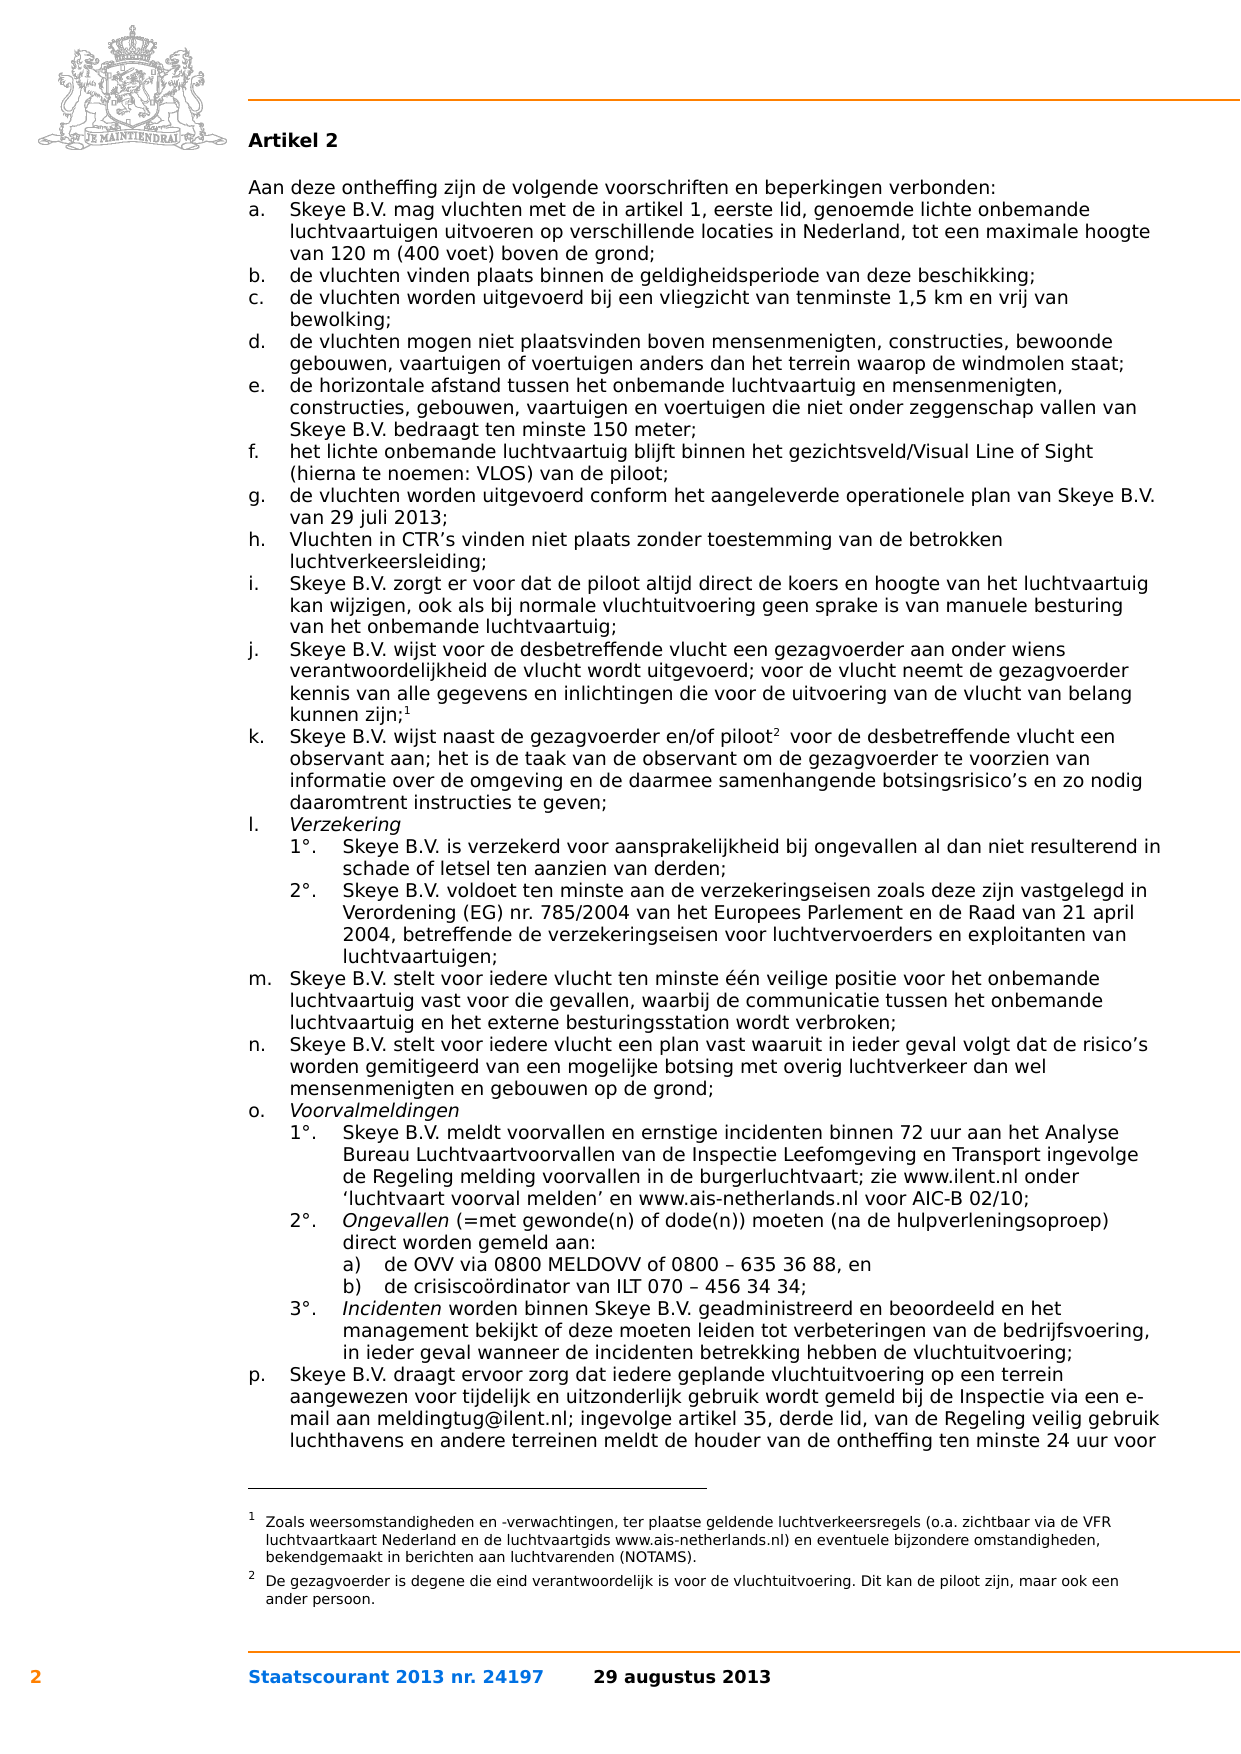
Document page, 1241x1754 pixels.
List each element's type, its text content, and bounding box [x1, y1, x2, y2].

subtitle Artikel 2 [248, 130, 1163, 152]
text g. de vluchten worden uitgevoerd conform het aangeleverde operationele plan van Skeye B.V. van 29 juli 2013; [248, 484, 1163, 528]
text b) de crisiscoördinator van ILT 070 – 456 34 34; [342, 1276, 1163, 1298]
text 1°. Skeye B.V. is verzekerd voor aansprakelijkheid bij ongevallen al dan niet resulterend in schade of letsel ten aanzien van derden; [289, 836, 1163, 880]
text b. de vluchten vinden plaats binnen de geldigheidsperiode van deze beschikking; [248, 265, 1163, 287]
text a. Skeye B.V. mag vluchten met de in artikel 1, eerste lid, genoemde lichte onbemande luchtvaartuigen uitvoeren op verschillende locaties in Nederland, tot een maximale hoogte van 120 m (400 voet) boven de grond; [248, 199, 1163, 265]
text p. Skeye B.V. draagt ervoor zorg dat iedere geplande vluchtuitvoering op een terrein aangewezen voor tijdelijk en uitzonderlijk gebruik wordt gemeld bij de Inspectie via een e-mail aan meldingtug@ilent.nl; ingevolge artikel 35, derde lid, van de Regeling veilig gebruik luchthavens en andere terreinen meldt de houder van de ontheffing ten minste 24 uur voor [248, 1364, 1163, 1452]
text i. Skeye B.V. zorgt er voor dat de piloot altijd direct de koers en hoogte van het luchtvaartuig kan wijzigen, ook als bij normale vluchtuitvoering geen sprake is van manuele besturing van het onbemande luchtvaartuig; [248, 572, 1163, 638]
text d. de vluchten mogen niet plaatsvinden boven mensenmenigten, constructies, bewoonde gebouwen, vaartuigen of voertuigen anders dan het terrein waarop de windmolen staat; [248, 331, 1163, 375]
text f. het lichte onbemande luchtvaartuig blijft binnen het gezichtsveld/Visual Line of Sight (hierna te noemen: VLOS) van de piloot; [248, 441, 1163, 484]
text 2°. Ongevallen (=met gewonde(n) of dode(n)) moeten (na de hulpverleningsoproep) direct worden gemeld aan: [289, 1210, 1163, 1254]
text j. Skeye B.V. wijst voor de desbetreffende vlucht een gezagvoerder aan onder wiens verantwoordelijkheid de vlucht wordt uitgevoerd; voor de vlucht neemt de gezagvoerder kennis van alle gegevens en inlichtingen die voor de uitvoering van de vlucht van belang kunnen zijn; [248, 638, 1163, 726]
text 1°. Skeye B.V. meldt voorvallen en ernstige incidenten binnen 72 uur aan het Analyse Bureau Luchtvaartvoorvallen van de Inspectie Leefomgeving en Transport ingevolge de Regeling melding voorvallen in de burgerluchtvaart; zie www.ilent.nl onder ‘luchtvaart voorval melden’ en www.ais-netherlands.nl voor AIC-B 02/10; [289, 1122, 1163, 1210]
text e. de horizontale afstand tussen het onbemande luchtvaartuig en mensenmenigten, constructies, gebouwen, vaartuigen en voertuigen die niet onder zeggenschap vallen van Skeye B.V. bedraagt ten minste 150 meter; [248, 375, 1163, 441]
text n. Skeye B.V. stelt voor iedere vlucht een plan vast waaruit in ieder geval volgt dat de risico’s worden gemitigeerd van een mogelijke botsing met overig luchtverkeer dan wel mensenmenigten en gebouwen op de grond; [248, 1034, 1163, 1100]
text a) de OVV via 0800 MELDOVV of 0800 – 635 36 88, en [342, 1254, 1163, 1276]
text c. de vluchten worden uitgevoerd bij een vliegzicht van tenminste 1,5 km en vrij van bewolking; [248, 287, 1163, 331]
text o. Voorvalmeldingen [248, 1100, 1163, 1122]
text l. Verzekering [248, 814, 1163, 836]
text k. Skeye B.V. wijst naast de gezagvoerder en/of piloot voor de desbetreffende vlucht een observant aan; het is de taak van de observant om de gezagvoerder te voorzien van informatie over de omgeving en de daarmee samenhangende botsingsrisico’s en zo nodig daaromtrent instructies te geven; [248, 726, 1163, 814]
text De gezagvoerder is degene die eind verantwoordelijk is voor de vluchtuitvoering. Dit kan de piloot zijn, maar ook een ander persoon. [248, 1569, 1163, 1608]
text m. Skeye B.V. stelt voor iedere vlucht ten minste één veilige positie voor het onbemande luchtvaartuig vast voor die gevallen, waarbij de communicatie tussen het onbemande luchtvaartuig en het externe besturingsstation wordt verbroken; [248, 968, 1163, 1034]
picture [38, 25, 227, 150]
text h. Vluchten in CTR’s vinden niet plaats zonder toestemming van de betrokken luchtverkeersleiding; [248, 528, 1163, 572]
text Aan deze ontheffing zijn de volgende voorschriften en beperkingen verbonden: [248, 177, 1163, 199]
text Zoals weersomstandigheden en -verwachtingen, ter plaatse geldende luchtverkeersregels (o.a. zichtbaar via de VFR luchtvaartkaart Nederland en de luchtvaartgids www.ais-netherlands.nl) en eventuele bijzondere omstandigheden, bekendgemaakt in berichten aan luchtvarenden (NOTAMS). [248, 1510, 1163, 1566]
text 3°. Incidenten worden binnen Skeye B.V. geadministreerd en beoordeeld en het management bekijkt of deze moeten leiden tot verbeteringen van de bedrijfsvoering, in ieder geval wanneer de incidenten betrekking hebben de vluchtuitvoering; [289, 1298, 1163, 1364]
text 2°. Skeye B.V. voldoet ten minste aan de verzekeringseisen zoals deze zijn vastgelegd in Verordening (EG) nr. 785/2004 van het Europees Parlement en de Raad van 21 april 2004, betreffende de verzekeringseisen voor luchtvervoerders en exploitanten van luchtvaartuigen; [289, 880, 1163, 968]
